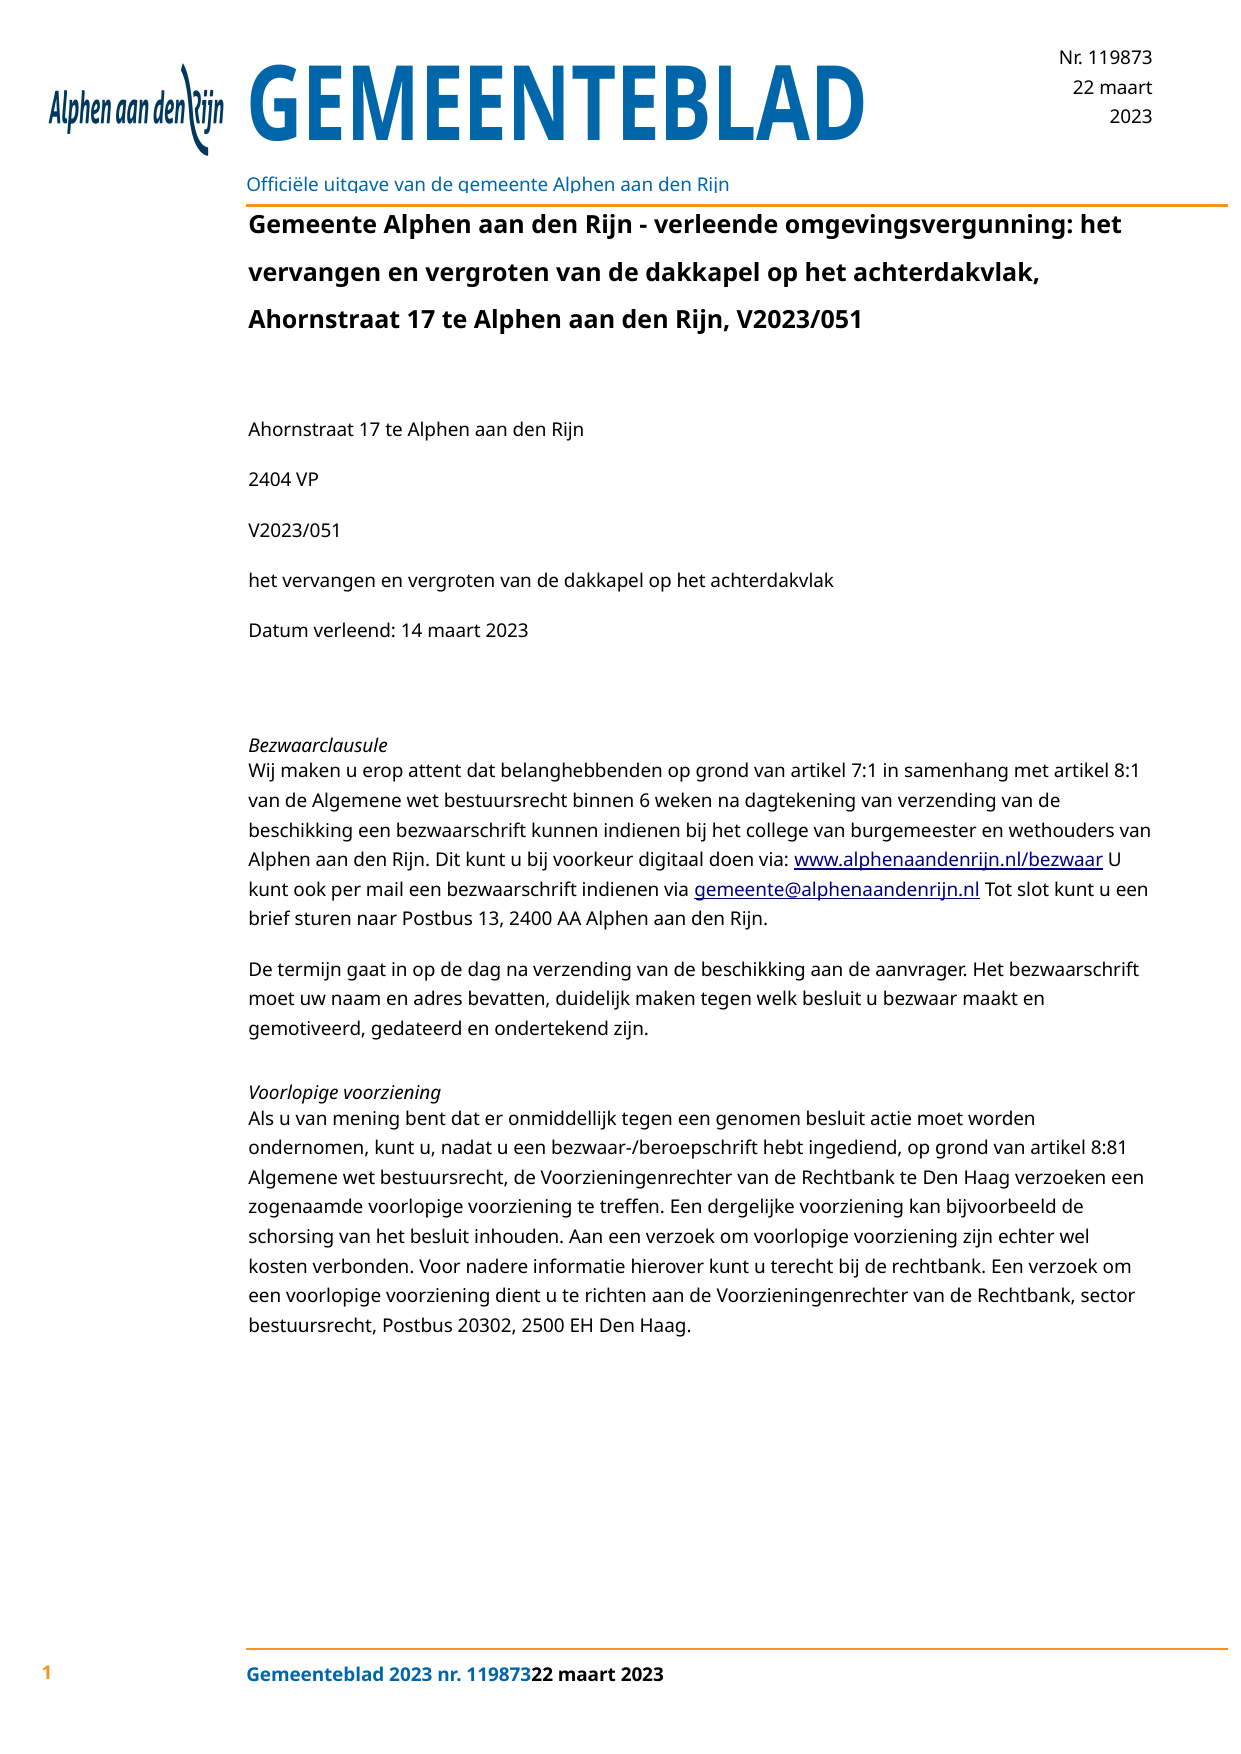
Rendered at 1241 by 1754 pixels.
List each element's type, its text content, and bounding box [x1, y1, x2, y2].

text Wij maken u erop attent dat belanghebbenden op grond van artikel 7:1 in samenhang met artikel 8:1 van de Algemene wet bestuursrecht binnen 6 weken na dagtekening van verzending van de beschikking een bezwaarschrift kunnen indienen bij het college van burgemeester en wethouders van Alphen aan den Rijn. Dit kunt u bij voorkeur digitaal doen via: www.alphenaandenrijn.nl/bezwaar U kunt ook per mail een bezwaarschrift indienen via gemeente@alphenaandenrijn.nl Tot slot kunt u een brief sturen naar Postbus 13, 2400 AA Alphen aan den Rijn. [248, 758, 1152, 931]
text Als u van mening bent dat er onmiddellijk tegen een genomen besluit actie moet worden ondernomen, kunt u, nadat u een bezwaar-/beroepschrift hebt ingediend, op grond van artikel 8:81 Algemene wet bestuursrecht, de Voorzieningenrechter van de Rechtbank te Den Haag verzoeken een zogenaamde voorlopige voorziening te treffen. Een dergelijke voorziening kan bijvoorbeeld de schorsing van het besluit inhouden. Aan een verzoek om voorlopige voorziening zijn echter wel kosten verbonden. Voor nadere informatie hierover kunt u terecht bij de rechtbank. Een verzoek om een voorlopige voorziening dient u te richten aan de Voorzieningenrechter van de Rechtbank, sector bestuursrecht, Postbus 20302, 2500 EH Den Haag. [248, 1105, 1152, 1338]
text V2023/051 [248, 517, 1152, 542]
text Bezwaarclausule [248, 732, 1152, 758]
text Gemeente Alphen aan den Rijn - verleende omgevingsvergunning: het vervangen en vergroten van de dakkapel op het achterdakvlak, Ahornstraat 17 te Alphen aan den Rijn, V2023/051 [248, 207, 1152, 336]
text Ahornstraat 17 te Alphen aan den Rijn [248, 416, 1152, 442]
text Voorlopige voorziening [248, 1079, 1152, 1105]
text het vervangen en vergroten van de dakkapel op het achterdakvlak [248, 567, 1152, 593]
picture [41, 47, 231, 172]
text 2404 VP [248, 466, 1152, 492]
text De termijn gaat in op de dag na verzending van de beschikking aan de aanvrager. Het bezwaarschrift moet uw naam en adres bevatten, duidelijk maken tegen welk besluit u bezwaar maakt en gemotiveerd, gedateerd en ondertekend zijn. [248, 956, 1152, 1041]
text Datum verleend: 14 maart 2023 [248, 618, 1152, 643]
